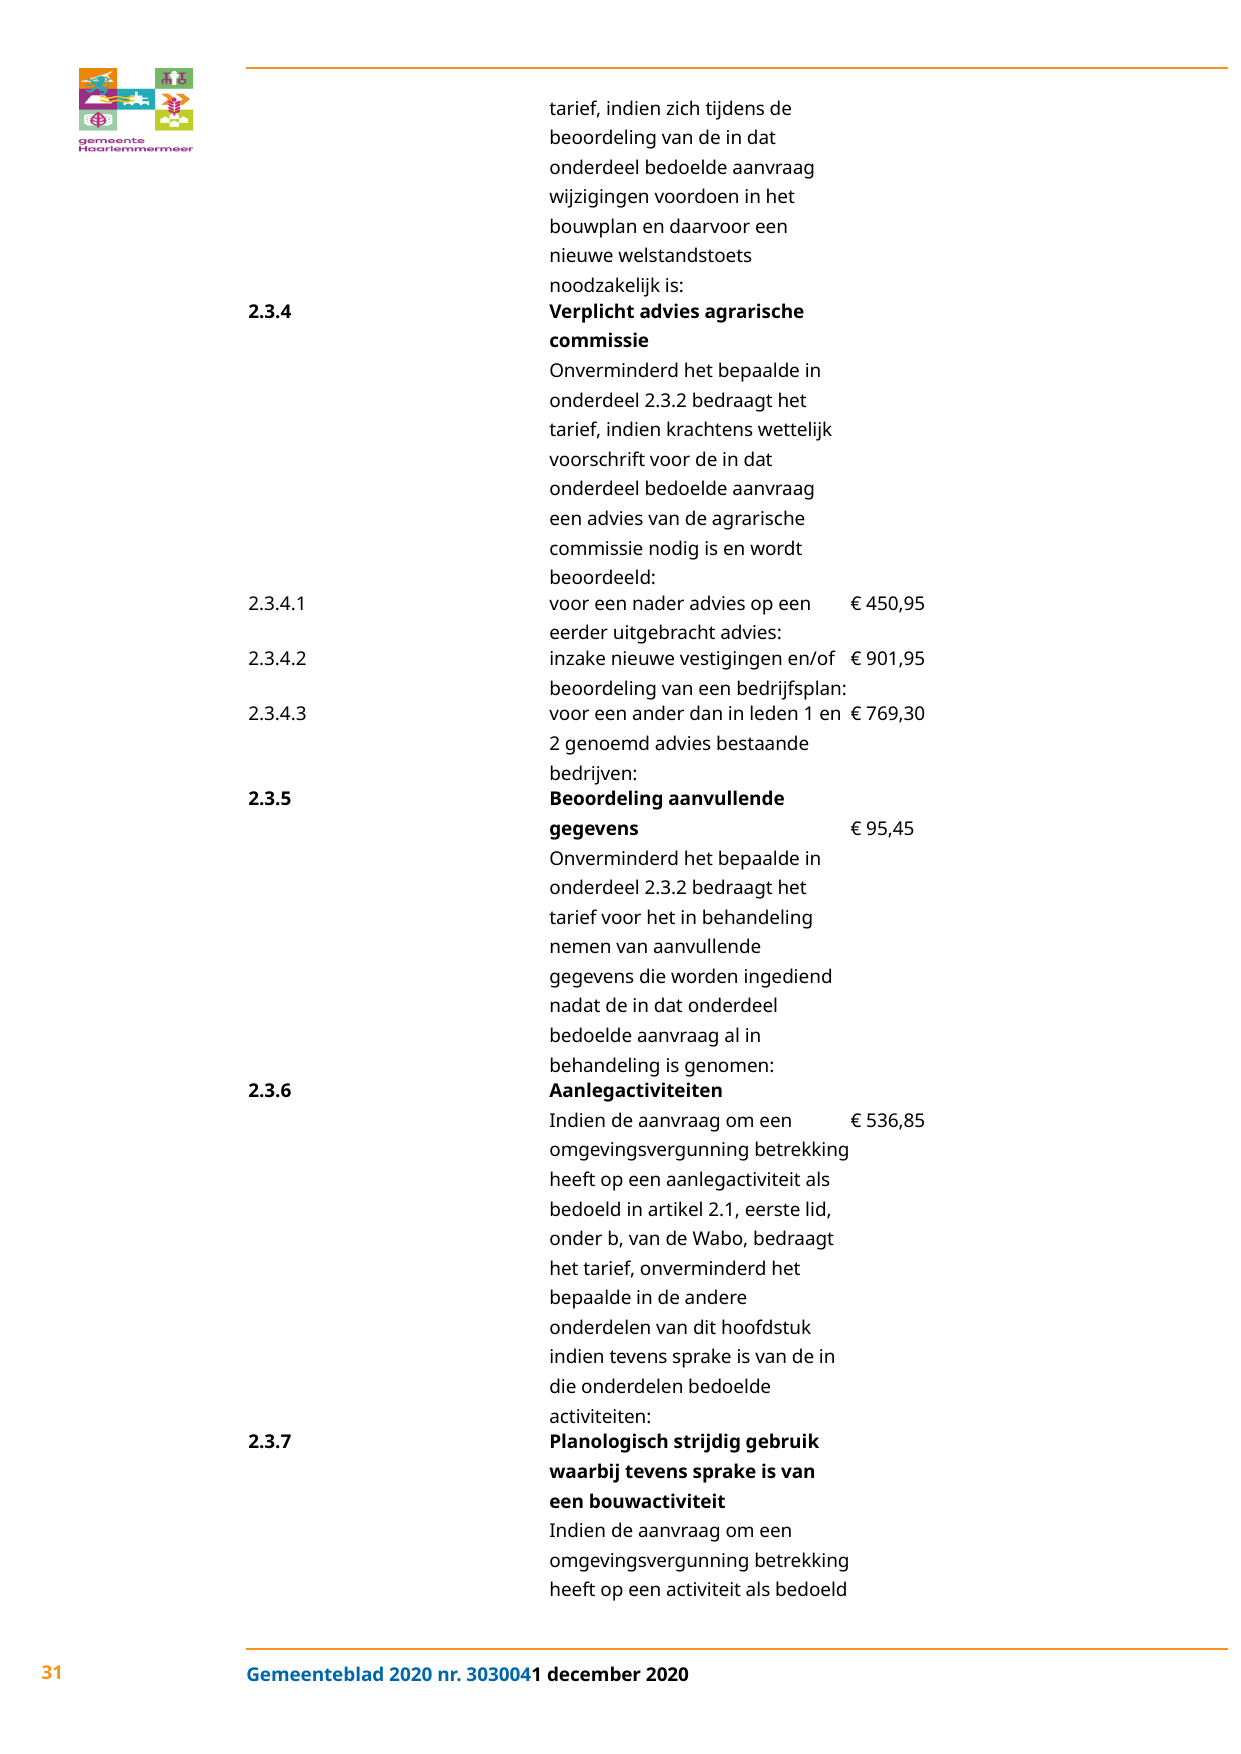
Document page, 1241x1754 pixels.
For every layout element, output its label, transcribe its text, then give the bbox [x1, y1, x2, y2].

table_cell Aanlegactiviteiten Indien de aanvraag om een omgevingsvergunning betrekking heeft op een aanlegactiviteit als bedoeld in artikel 2.1, eerste lid, onder b, van de Wabo, bedraagt het tarief, onverminderd het bepaalde in de andere onderdelen van dit hoofdstuk indien tevens sprake is van de in die onderdelen bedoelde activiteiten: [549, 1078, 850, 1429]
table_cell 2.3.4.3 [248, 701, 549, 786]
table_cell 2.3.5 [248, 786, 549, 1077]
table_cell Verplicht advies agrarische commissie Onverminderd het bepaalde in onderdeel 2.3.2 bedraagt het tarief, indien krachtens wettelijk voorschrift voor de in dat onderdeel bedoelde aanvraag een advies van de agrarische commissie nodig is en wordt beoordeeld: [549, 298, 850, 590]
table_header [248, 95, 549, 298]
table_cell 2.3.4 [248, 298, 549, 590]
table_cell voor een nader advies op een eerder uitgebracht advies: [549, 590, 850, 645]
table_cell € 901,95 [850, 645, 1152, 701]
table_cell € 450,95 [850, 590, 1152, 645]
table_cell [850, 298, 1152, 590]
table_cell € 536,85 [850, 1078, 1152, 1429]
table_cell 2.3.4.2 [248, 645, 549, 701]
table_cell 2.3.6 [248, 1078, 549, 1429]
table_header [850, 95, 1152, 298]
table_cell voor een ander dan in leden 1 en 2 genoemd advies bestaande bedrijven: [549, 701, 850, 786]
table_cell Planologisch strijdig gebruik waarbij tevens sprake is van een bouwactiviteit Indien de aanvraag om een omgevingsvergunning betrekking heeft op een activiteit als bedoeld [549, 1429, 850, 1602]
table_cell [850, 1429, 1152, 1602]
table_cell Beoordeling aanvullende gegevens Onverminderd het bepaalde in onderdeel 2.3.2 bedraagt het tarief voor het in behandeling nemen van aanvullende gegevens die worden ingediend nadat de in dat onderdeel bedoelde aanvraag al in behandeling is genomen: [549, 786, 850, 1077]
table_header tarief, indien zich tijdens de beoordeling van de in dat onderdeel bedoelde aanvraag wijzigingen voordoen in het bouwplan en daarvoor een nieuwe welstandstoets noodzakelijk is: [549, 95, 850, 298]
table_cell 2.3.4.1 [248, 590, 549, 645]
table_cell € 769,30 [850, 701, 1152, 786]
table_cell inzake nieuwe vestigingen en/of beoordeling van een bedrijfsplan: [549, 645, 850, 701]
picture [41, 47, 231, 172]
table_cell € 95,45 [850, 786, 1152, 1077]
table_cell 2.3.7 [248, 1429, 549, 1602]
